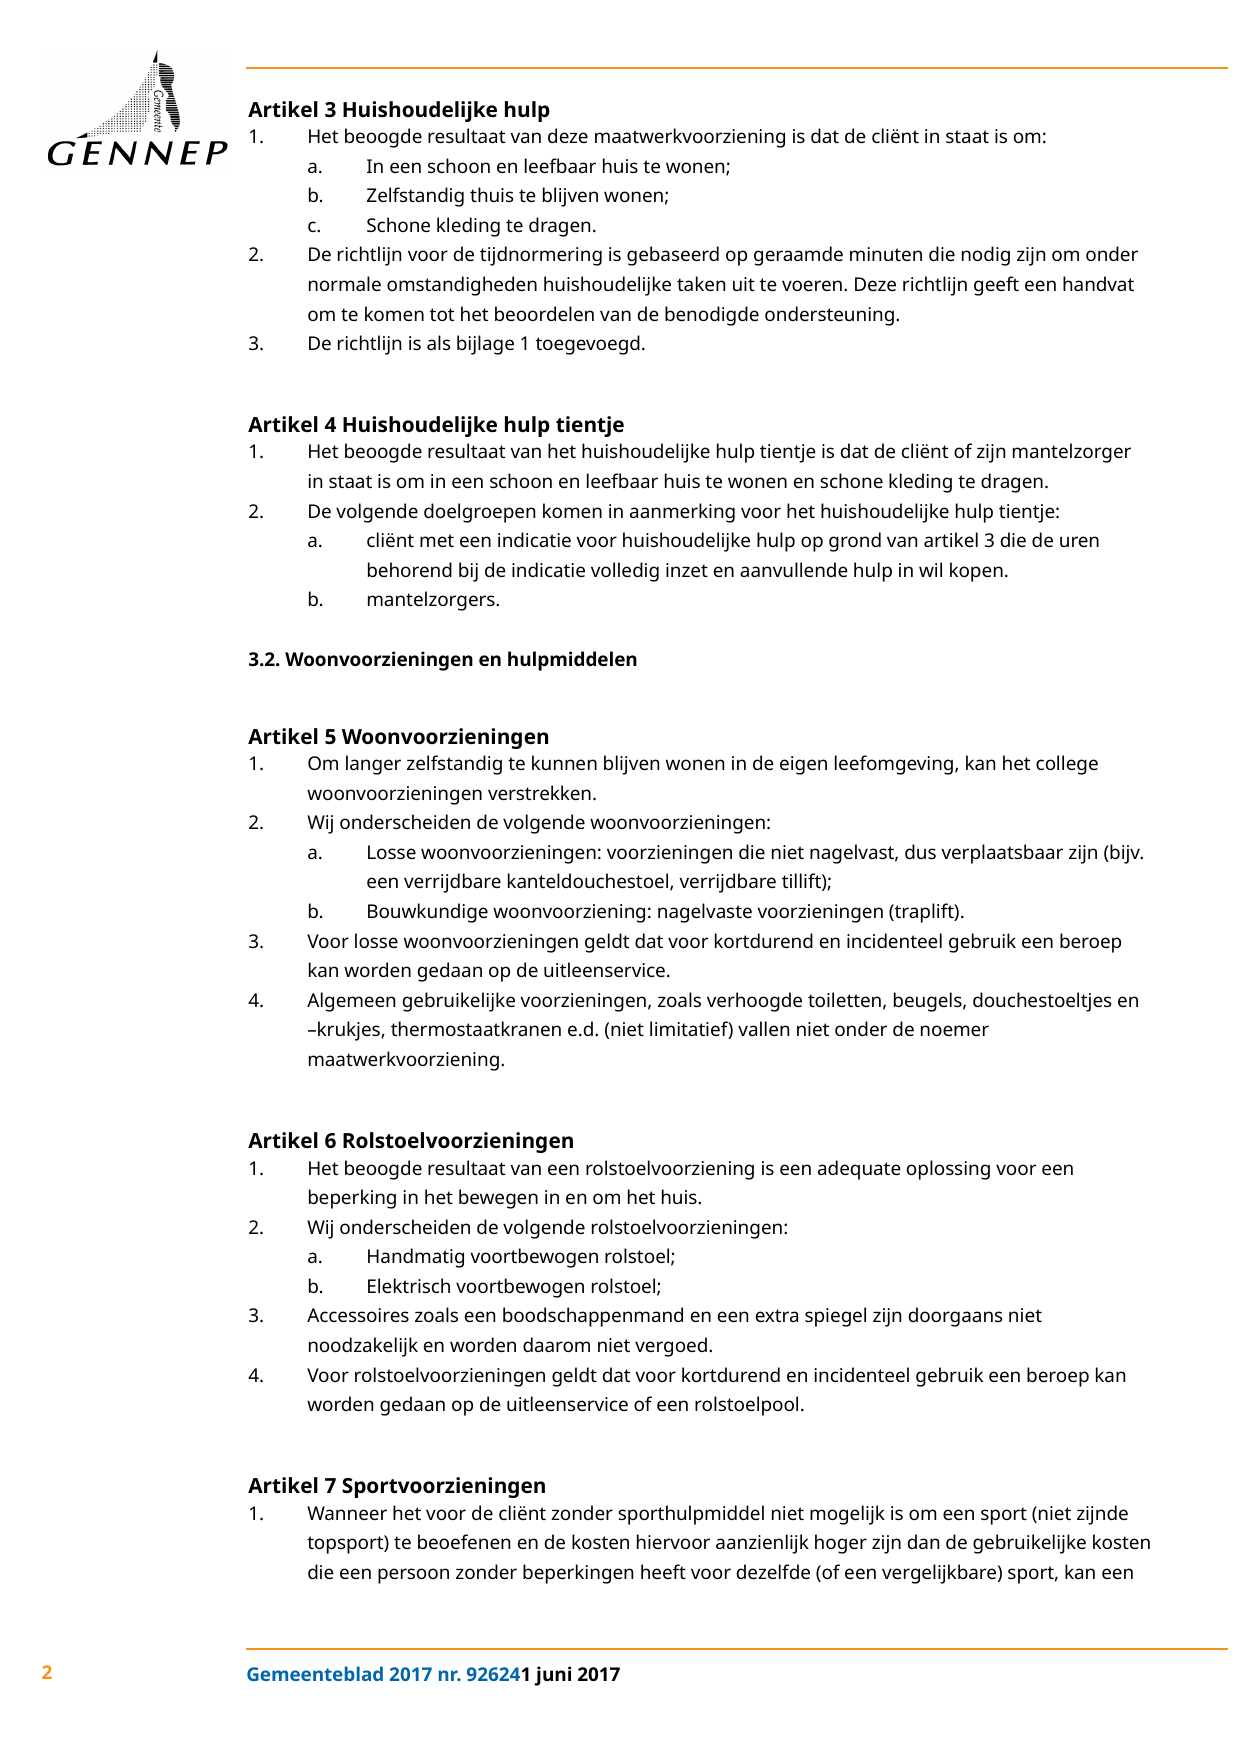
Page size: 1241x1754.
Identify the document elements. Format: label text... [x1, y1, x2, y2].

list Het beoogde resultaat van deze maatwerkvoorziening is dat de cliënt in staat is om: [248, 123, 1152, 149]
text Artikel 6 Rolstoelvoorzieningen [248, 1126, 1152, 1155]
list Om langer zelfstandig te kunnen blijven wonen in de eigen leefomgeving, kan het college woonvoorzieningen verstrekken. [248, 750, 1152, 806]
text Artikel 3 Huishoudelijke hulp [248, 95, 1152, 123]
list Het beoogde resultaat van een rolstoelvoorziening is een adequate oplossing voor een beperking in het bewegen in en om het huis. [248, 1155, 1152, 1210]
list Bouwkundige woonvoorziening: nagelvaste voorzieningen (traplift). [307, 898, 1152, 924]
list Wij onderscheiden de volgende woonvoorzieningen: [248, 809, 1152, 835]
list Handmatig voortbewogen rolstoel; [307, 1243, 1152, 1269]
text Artikel 7 Sportvoorzieningen [248, 1471, 1152, 1500]
list Wij onderscheiden de volgende rolstoelvoorzieningen: [248, 1214, 1152, 1239]
list Wanneer het voor de cliënt zonder sporthulpmiddel niet mogelijk is om een sport (niet zijnde topsport) te beoefenen en de kosten hiervoor aanzienlijk hoger zijn dan de gebruikelijke kosten die een persoon zonder beperkingen heeft voor dezelfde (of een vergelijkbare) sport, kan een [248, 1500, 1152, 1585]
text 3.2. Woonvoorzieningen en hulpmiddelen [248, 646, 1152, 672]
list Elektrisch voortbewogen rolstoel; [307, 1273, 1152, 1299]
list Accessoires zoals een boodschappenmand en een extra spiegel zijn doorgaans niet noodzakelijk en worden daarom niet vergoed. [248, 1303, 1152, 1358]
list De richtlijn voor de tijdnormering is gebaseerd op geraamde minuten die nodig zijn om onder normale omstandigheden huishoudelijke taken uit te voeren. Deze richtlijn geeft een handvat om te komen tot het beoordelen van de benodigde ondersteuning. [248, 242, 1152, 326]
list Zelfstandig thuis te blijven wonen; [307, 182, 1152, 208]
text Artikel 4 Huishoudelijke hulp tientje [248, 410, 1152, 439]
list mantelzorgers. [307, 587, 1152, 612]
list Losse woonvoorzieningen: voorzieningen die niet nagelvast, dus verplaatsbaar zijn (bijv. een verrijdbare kanteldouchestoel, verrijdbare tillift); [307, 839, 1152, 894]
list Schone kleding te dragen. [307, 212, 1152, 238]
list Voor losse woonvoorzieningen geldt dat voor kortdurend en incidenteel gebruik een beroep kan worden gedaan op de uitleenservice. [248, 928, 1152, 983]
list De richtlijn is als bijlage 1 toegevoegd. [248, 330, 1152, 356]
list Algemeen gebruikelijke voorzieningen, zoals verhoogde toiletten, beugels, douchestoeltjes en –krukjes, thermostaatkranen e.d. (niet limitatief) vallen niet onder de noemer maatwerkvoorziening. [248, 987, 1152, 1072]
picture [41, 47, 231, 172]
list cliënt met een indicatie voor huishoudelijke hulp op grond van artikel 3 die de uren behorend bij de indicatie volledig inzet en aanvullende hulp in wil kopen. [307, 527, 1152, 583]
list In een schoon en leefbaar huis te wonen; [307, 153, 1152, 178]
list Het beoogde resultaat van het huishoudelijke hulp tientje is dat de cliënt of zijn mantelzorger in staat is om in een schoon en leefbaar huis te wonen en schone kleding te dragen. [248, 439, 1152, 494]
list Voor rolstoelvoorzieningen geldt dat voor kortdurend en incidenteel gebruik een beroep kan worden gedaan op de uitleenservice of een rolstoelpool. [248, 1362, 1152, 1417]
text Artikel 5 Woonvoorzieningen [248, 722, 1152, 750]
list De volgende doelgroepen komen in aanmerking voor het huishoudelijke hulp tientje: [248, 498, 1152, 524]
